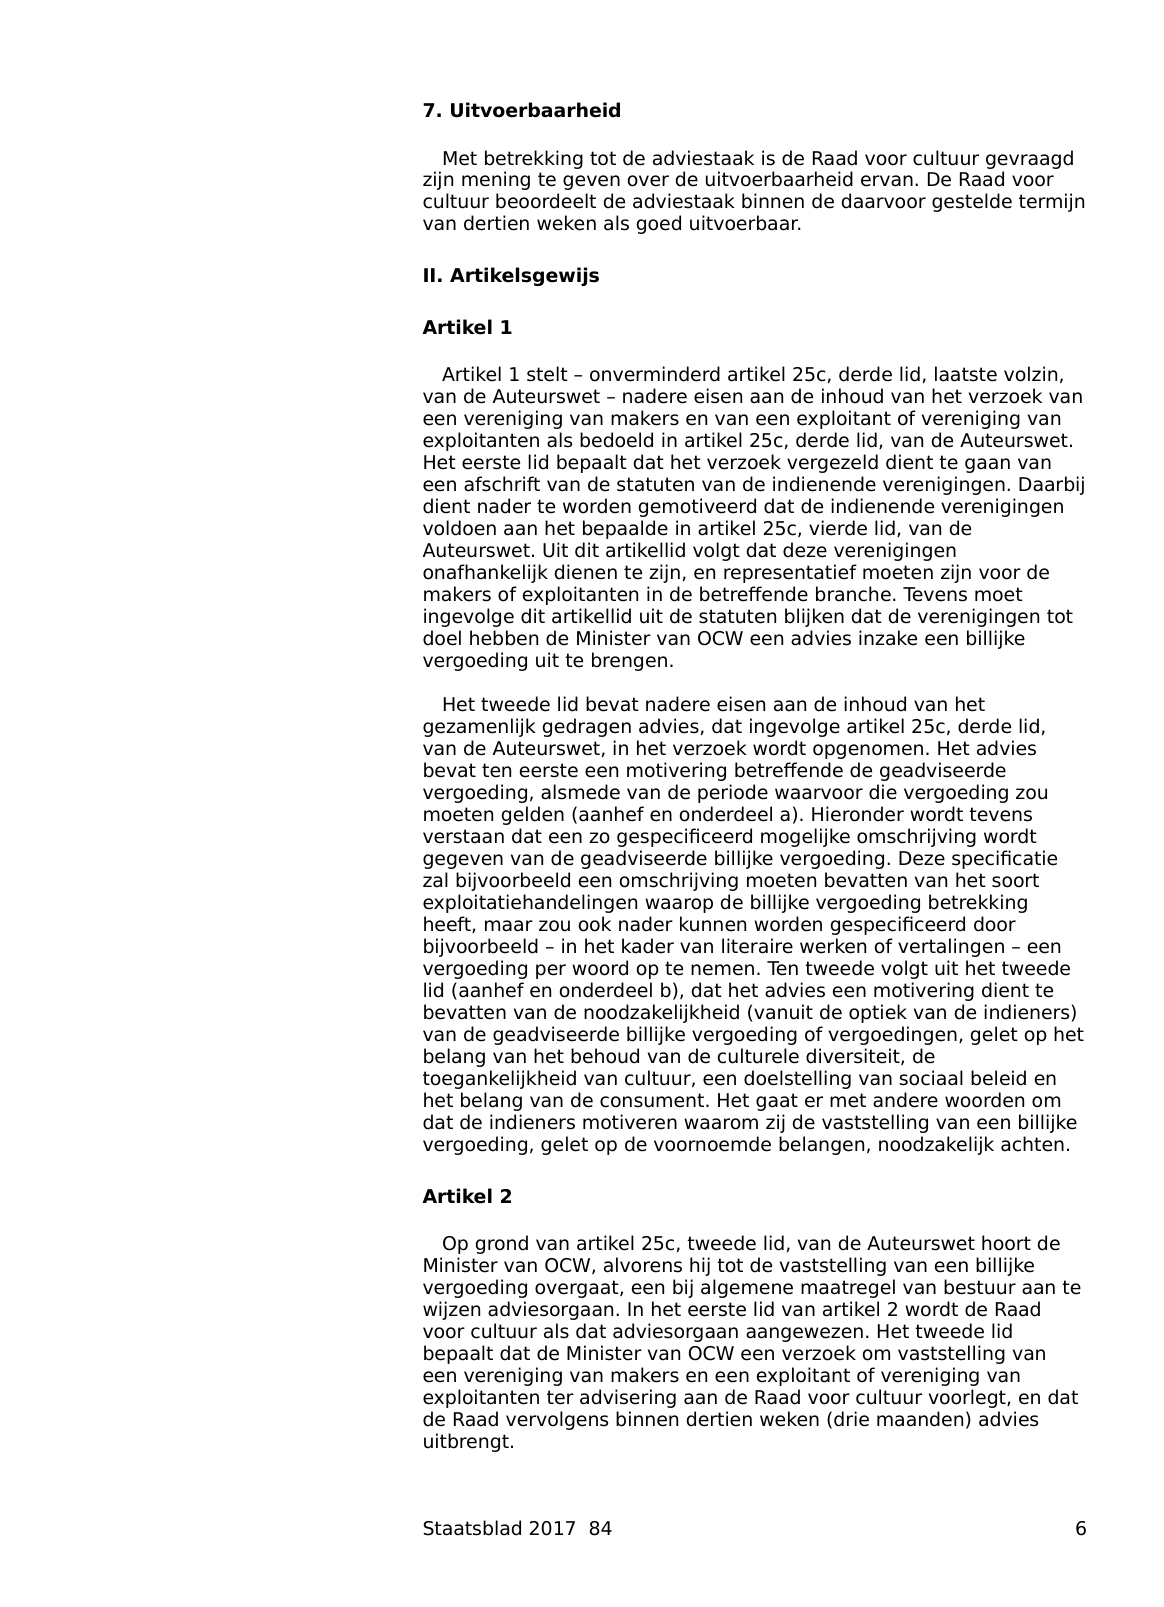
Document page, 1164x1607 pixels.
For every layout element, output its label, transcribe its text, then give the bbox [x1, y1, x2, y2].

text Met betrekking tot de adviestaak is de Raad voor cultuur gevraagd zijn mening te geven over de uitvoerbaarheid ervan. De Raad voor cultuur beoordeelt de adviestaak binnen de daarvoor gestelde termijn van dertien weken als goed uitvoerbaar. [422, 147, 1087, 235]
text Op grond van artikel 25c, tweede lid, van de Auteurswet hoort de Minister van OCW, alvorens hij tot de vaststelling van een billijke vergoeding overgaat, een bij algemene maatregel van bestuur aan te wijzen adviesorgaan. In het eerste lid van artikel 2 wordt de Raad voor cultuur als dat adviesorgaan aangewezen. Het tweede lid bepaalt dat de Minister van OCW een verzoek om vaststelling van een vereniging van makers en een exploitant of vereniging van exploitanten ter advisering aan de Raad voor cultuur voorlegt, en dat de Raad vervolgens binnen dertien weken (drie maanden) advies uitbrengt. [422, 1233, 1087, 1452]
subtitle 7. Uitvoerbaarheid [422, 100, 1087, 122]
subtitle Artikel 2 [422, 1186, 1087, 1208]
text Artikel 1 stelt – onverminderd artikel 25c, derde lid, laatste volzin, van de Auteurswet – nadere eisen aan de inhoud van het verzoek van een vereniging van makers en van een exploitant of vereniging van exploitanten als bedoeld in artikel 25c, derde lid, van de Auteurswet. Het eerste lid bepaalt dat het verzoek vergezeld dient te gaan van een afschrift van de statuten van de indienende verenigingen. Daarbij dient nader te worden gemotiveerd dat de indienende verenigingen voldoen aan het bepaalde in artikel 25c, vierde lid, van de Auteurswet. Uit dit artikellid volgt dat deze verenigingen onafhankelijk dienen te zijn, en representatief moeten zijn voor de makers of exploitanten in de betreffende branche. Tevens moet ingevolge dit artikellid uit de statuten blijken dat de verenigingen tot doel hebben de Minister van OCW een advies inzake een billijke vergoeding uit te brengen. [422, 364, 1087, 672]
subtitle Artikel 1 [422, 317, 1087, 339]
subtitle II. Artikelsgewijs [422, 265, 1087, 287]
text Het tweede lid bevat nadere eisen aan de inhoud van het gezamenlijk gedragen advies, dat ingevolge artikel 25c, derde lid, van de Auteurswet, in het verzoek wordt opgenomen. Het advies bevat ten eerste een motivering betreffende de geadviseerde vergoeding, alsmede van de periode waarvoor die vergoeding zou moeten gelden (aanhef en onderdeel a). Hieronder wordt tevens verstaan dat een zo gespecificeerd mogelijke omschrijving wordt gegeven van de geadviseerde billijke vergoeding. Deze specificatie zal bijvoorbeeld een omschrijving moeten bevatten van het soort exploitatiehandelingen waarop de billijke vergoeding betrekking heeft, maar zou ook nader kunnen worden gespecificeerd door bijvoorbeeld – in het kader van literaire werken of vertalingen – een vergoeding per woord op te nemen. Ten tweede volgt uit het tweede lid (aanhef en onderdeel b), dat het advies een motivering dient te bevatten van de noodzakelijkheid (vanuit de optiek van de indieners) van de geadviseerde billijke vergoeding of vergoedingen, gelet op het belang van het behoud van de culturele diversiteit, de toegankelijkheid van cultuur, een doelstelling van sociaal beleid en het belang van de consument. Het gaat er met andere woorden om dat de indieners motiveren waarom zij de vaststelling van een billijke vergoeding, gelet op de voornoemde belangen, noodzakelijk achten. [422, 694, 1087, 1156]
